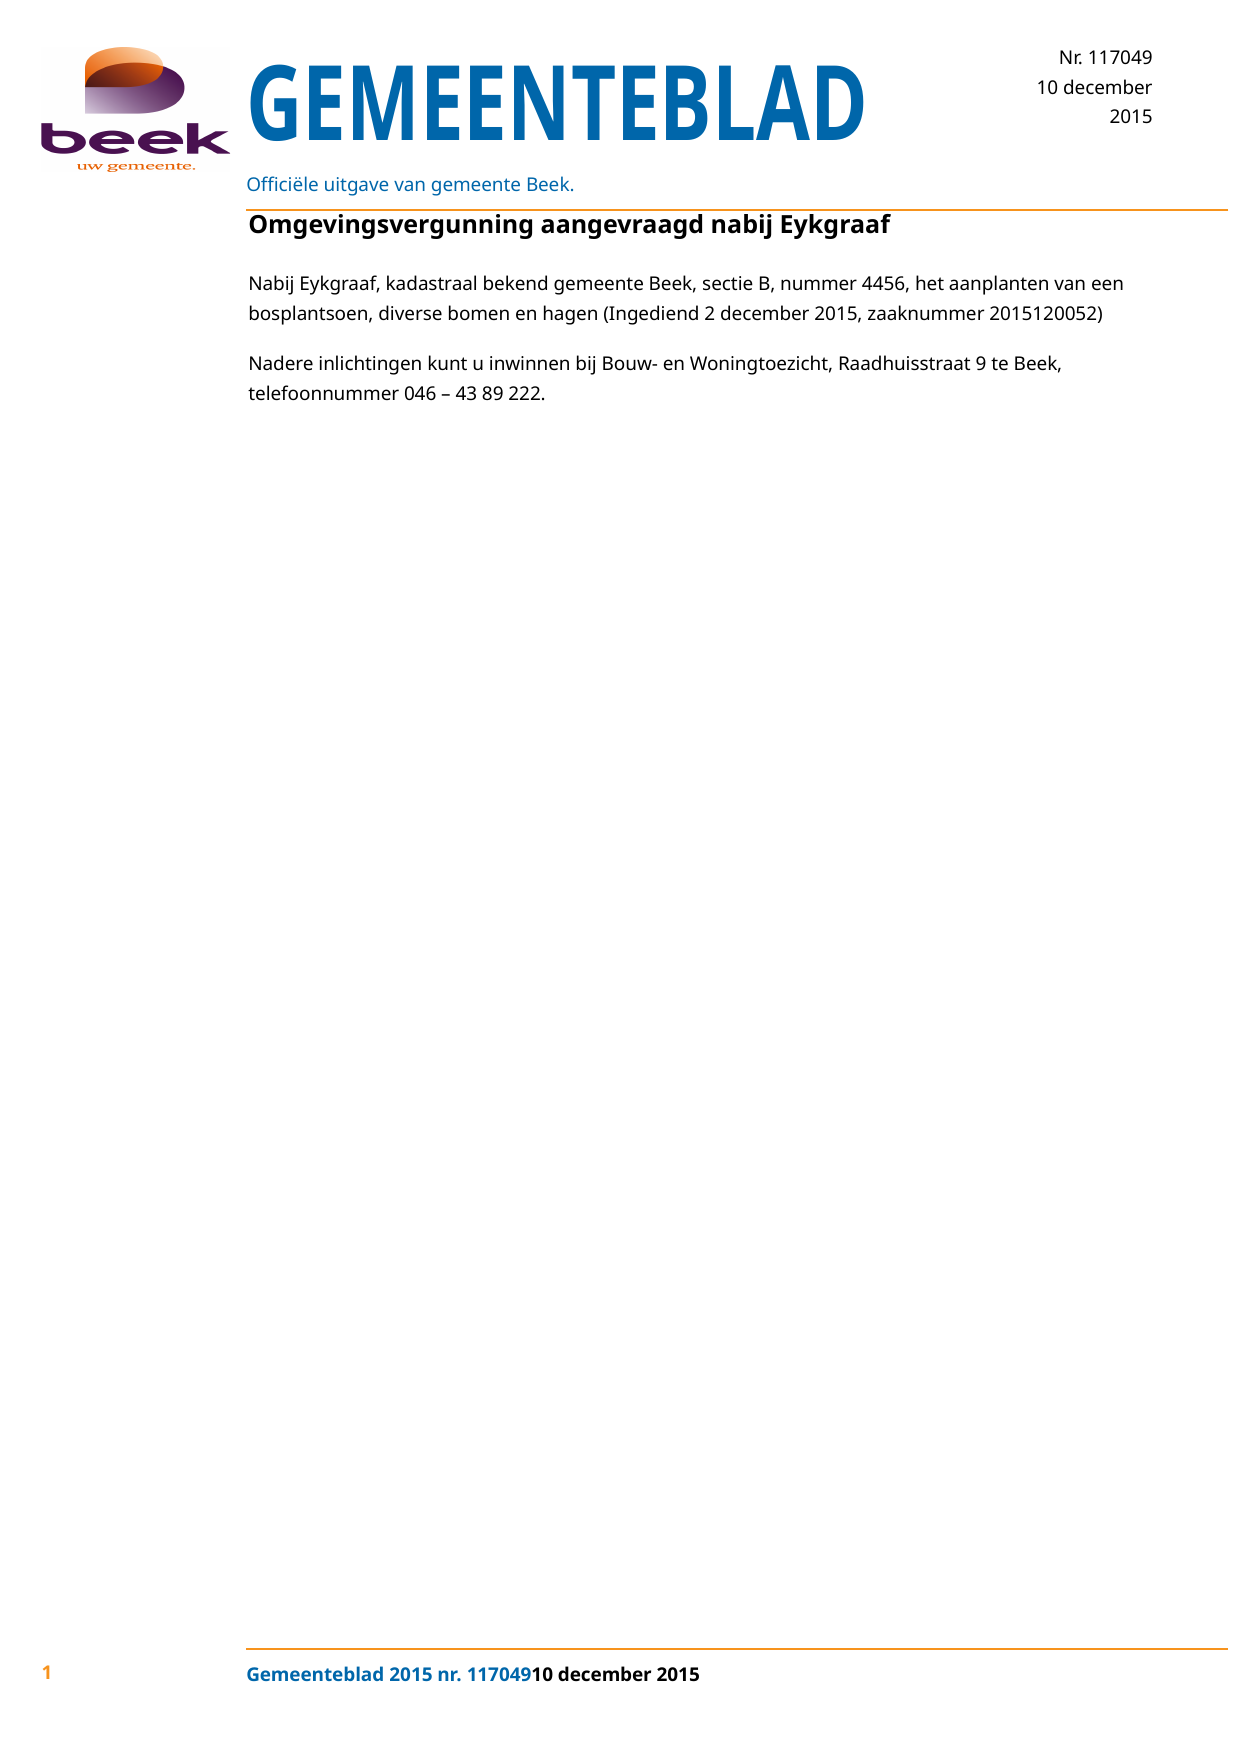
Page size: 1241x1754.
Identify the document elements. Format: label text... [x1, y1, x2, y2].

text Nadere inlichtingen kunt u inwinnen bij Bouw- en Woningtoezicht, Raadhuisstraat 9 te Beek, telefoonnummer 046 – 43 89 222. [248, 350, 1152, 406]
picture [41, 47, 231, 172]
text Nabij Eykgraaf, kadastraal bekend gemeente Beek, sectie B, nummer 4456, het aanplanten van een bosplantsoen, diverse bomen en hagen (Ingediend 2 december 2015, zaaknummer 2015120052) [248, 270, 1152, 326]
text Omgevingsvergunning aangevraagd nabij Eykgraaf [248, 211, 1152, 241]
